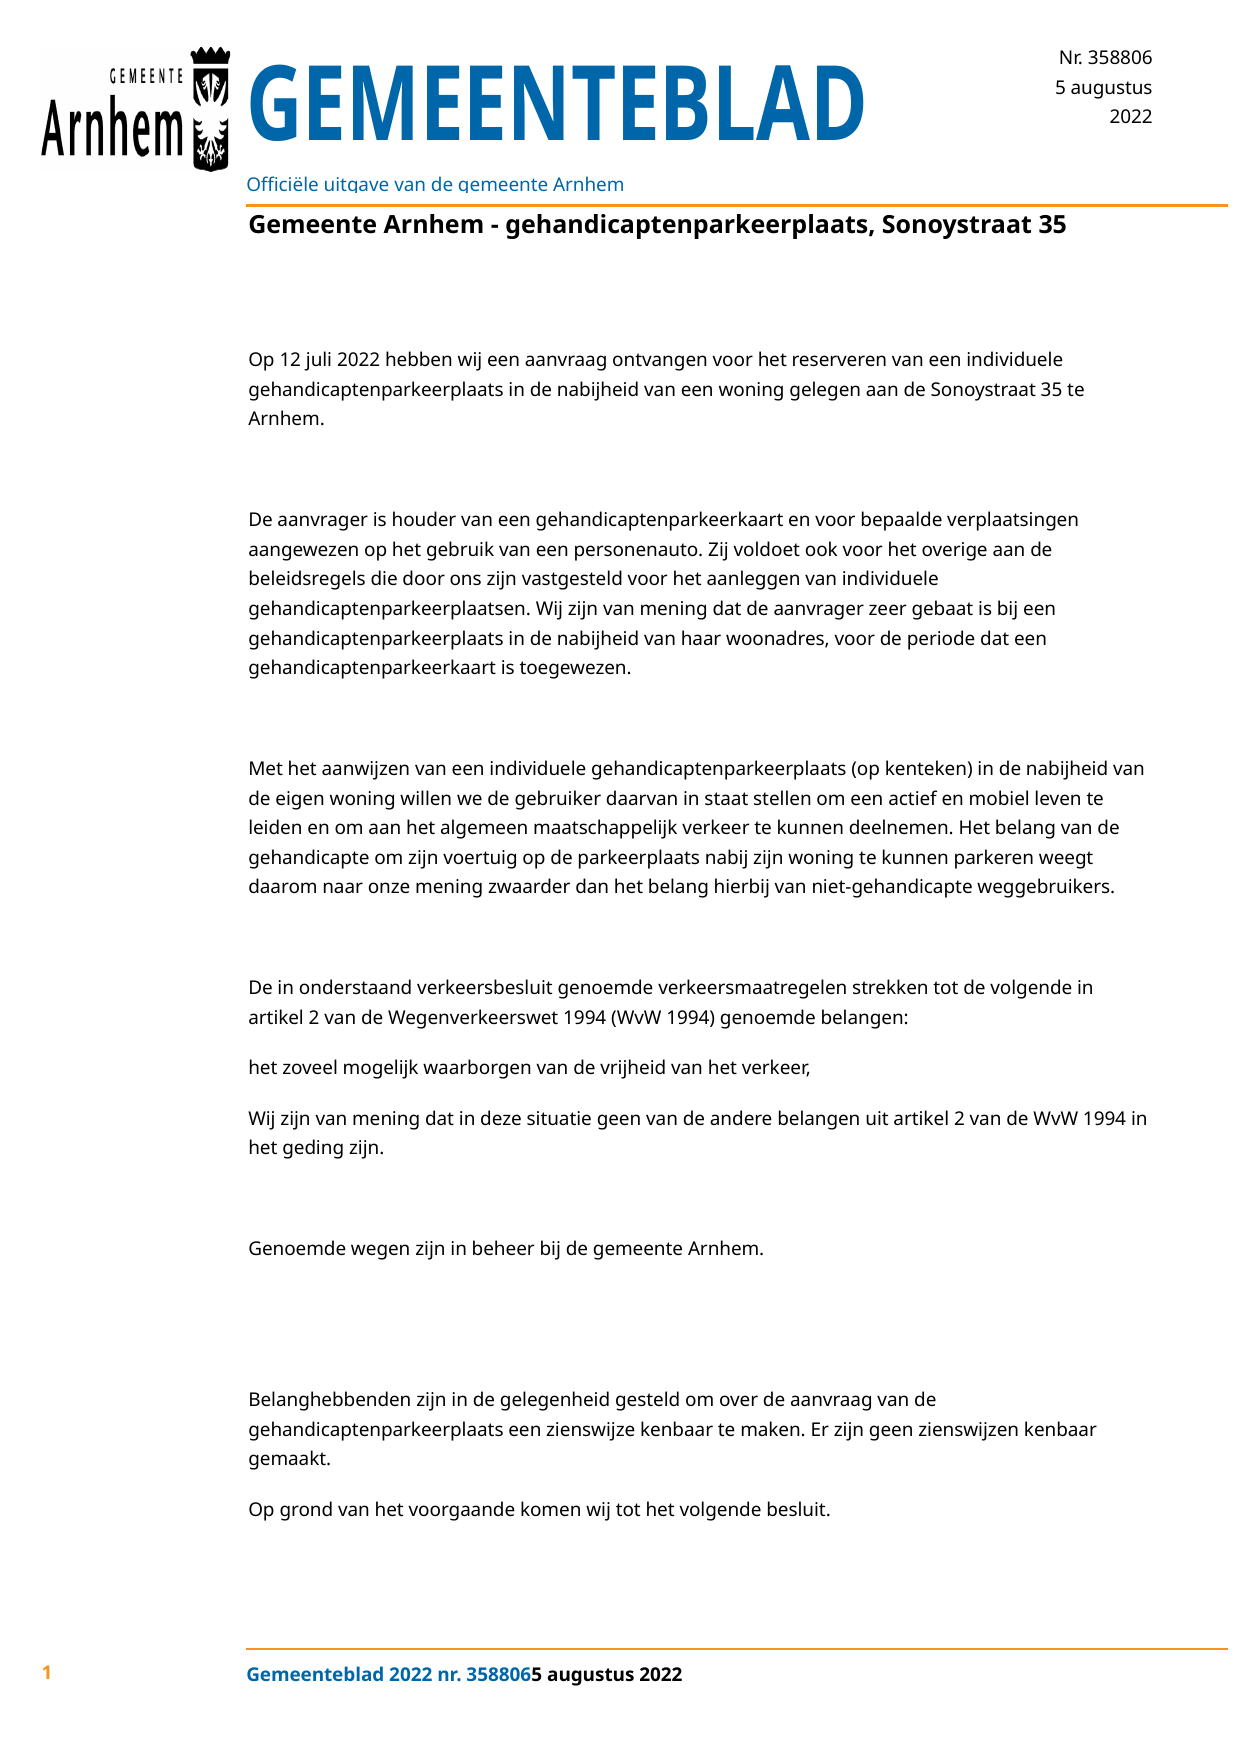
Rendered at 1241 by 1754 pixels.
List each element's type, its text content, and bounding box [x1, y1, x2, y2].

text Genoemde wegen zijn in beheer bij de gemeente Arnhem. [248, 1235, 1152, 1261]
text Op 12 juli 2022 hebben wij een aanvraag ontvangen voor het reserveren van een individuele gehandicaptenparkeerplaats in de nabijheid van een woning gelegen aan de Sonoystraat 35 te Arnhem. [248, 346, 1152, 431]
text het zoveel mogelijk waarborgen van de vrijheid van het verkeer, [248, 1054, 1152, 1080]
picture [41, 47, 231, 172]
text Belanghebbenden zijn in de gelegenheid gesteld om over de aanvraag van de gehandicaptenparkeerplaats een zienswijze kenbaar te maken. Er zijn geen zienswijzen kenbaar gemaakt. [248, 1386, 1152, 1471]
text De aanvrager is houder van een gehandicaptenparkeerkaart en voor bepaalde verplaatsingen aangewezen op het gebruik van een personenauto. Zij voldoet ook voor het overige aan de beleidsregels die door ons zijn vastgesteld voor het aanleggen van individuele gehandicaptenparkeerplaatsen. Wij zijn van mening dat de aanvrager zeer gebaat is bij een gehandicaptenparkeerplaats in de nabijheid van haar woonadres, voor de periode dat een gehandicaptenparkeerkaart is toegewezen. [248, 506, 1152, 680]
text Gemeente Arnhem - gehandicaptenparkeerplaats, Sonoystraat 35 [248, 207, 1152, 241]
text De in onderstaand verkeersbesluit genoemde verkeersmaatregelen strekken tot de volgende in artikel 2 van de Wegenverkeerswet 1994 (WvW 1994) genoemde belangen: [248, 974, 1152, 1030]
text Op grond van het voorgaande komen wij tot het volgende besluit. [248, 1496, 1152, 1522]
text Wij zijn van mening dat in deze situatie geen van de andere belangen uit artikel 2 van de WvW 1994 in het geding zijn. [248, 1105, 1152, 1160]
text Met het aanwijzen van een individuele gehandicaptenparkeerplaats (op kenteken) in de nabijheid van de eigen woning willen we de gebruiker daarvan in staat stellen om een actief en mobiel leven te leiden en om aan het algemeen maatschappelijk verkeer te kunnen deelnemen. Het belang van de gehandicapte om zijn voertuig op de parkeerplaats nabij zijn woning te kunnen parkeren weegt daarom naar onze mening zwaarder dan het belang hierbij van niet-gehandicapte weggebruikers. [248, 755, 1152, 899]
